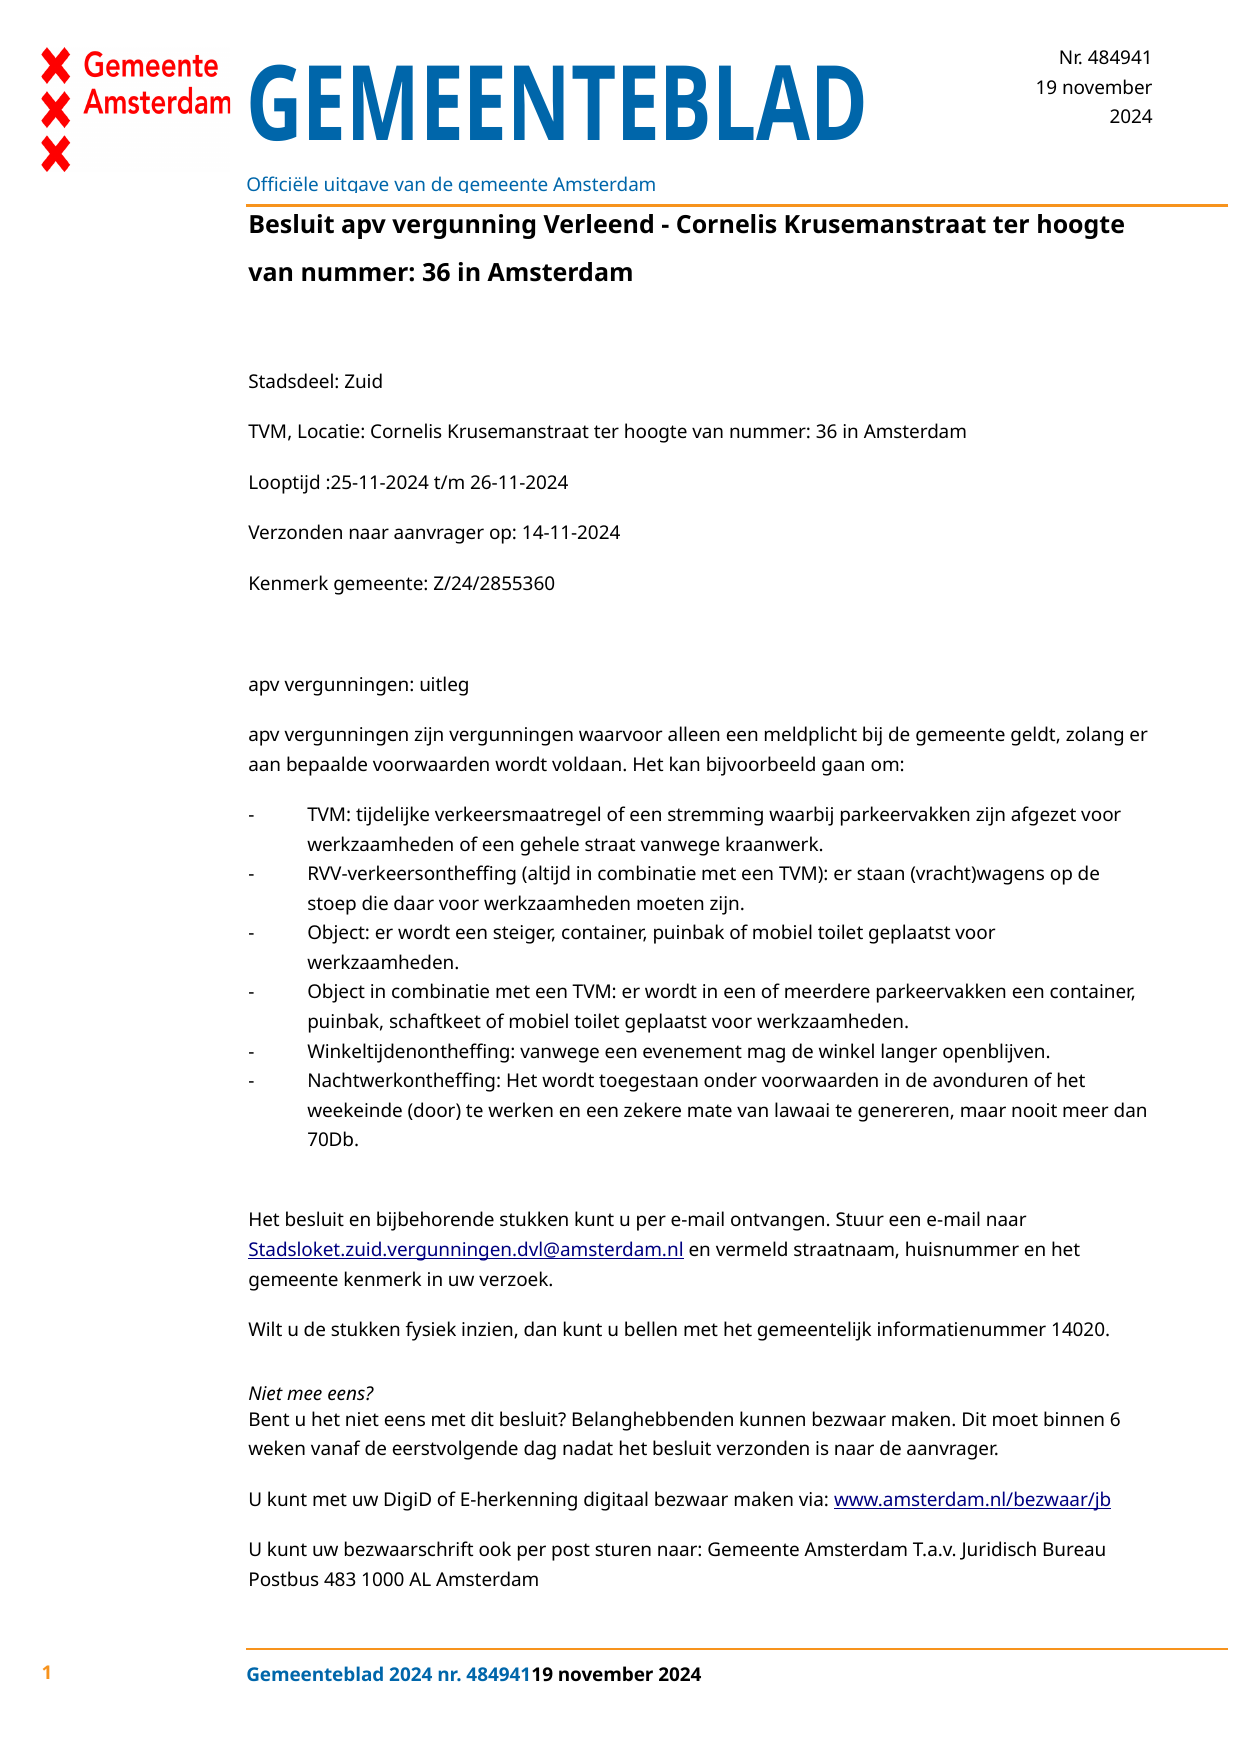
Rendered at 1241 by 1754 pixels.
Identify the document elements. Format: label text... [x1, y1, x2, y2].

text apv vergunningen zijn vergunningen waarvoor alleen een meldplicht bij de gemeente geldt, zolang er aan bepaalde voorwaarden wordt voldaan. Het kan bijvoorbeeld gaan om: [248, 721, 1152, 777]
text apv vergunningen: uitleg [248, 671, 1152, 697]
text U kunt met uw DigiD of E-herkenning digitaal bezwaar maken via: www.amsterdam.nl/bezwaar/jb [248, 1486, 1152, 1512]
list Object in combinatie met een TVM: er wordt in een of meerdere parkeervakken een container, puinbak, schaftkeet of mobiel toilet geplaatst voor werkzaamheden. [248, 979, 1152, 1034]
list Winkeltijdenontheffing: vanwege een evenement mag de winkel langer openblijven. [248, 1038, 1152, 1064]
text Wilt u de stukken fysiek inzien, dan kunt u bellen met het gemeentelijk informatienummer 14020. [248, 1316, 1152, 1342]
text Besluit apv vergunning Verleend - Cornelis Krusemanstraat ter hoogte van nummer: 36 in Amsterdam [248, 207, 1152, 288]
text Bent u het niet eens met dit besluit? Belanghebbenden kunnen bezwaar maken. Dit moet binnen 6 weken vanaf de eerstvolgende dag nadat het besluit verzonden is naar de aanvrager. [248, 1406, 1152, 1461]
list Nachtwerkontheffing: Het wordt toegestaan onder voorwaarden in de avonduren of het weekeinde (door) te werken en een zekere mate van lawaai te genereren, maar nooit meer dan 70Db. [248, 1067, 1152, 1152]
text Looptijd :25-11-2024 t/m 26-11-2024 [248, 469, 1152, 495]
text Het besluit en bijbehorende stukken kunt u per e-mail ontvangen. Stuur een e-mail naar Stadsloket.zuid.vergunningen.dvl@amsterdam.nl en vermeld straatnaam, huisnummer en het gemeente kenmerk in uw verzoek. [248, 1207, 1152, 1292]
picture [41, 47, 231, 172]
list TVM: tijdelijke verkeersmaatregel of een stremming waarbij parkeervakken zijn afgezet voor werkzaamheden of een gehele straat vanwege kraanwerk. [248, 801, 1152, 857]
text TVM, Locatie: Cornelis Krusemanstraat ter hoogte van nummer: 36 in Amsterdam [248, 419, 1152, 444]
text U kunt uw bezwaarschrift ook per post sturen naar: Gemeente Amsterdam T.a.v. Juridisch Bureau Postbus 483 1000 AL Amsterdam [248, 1536, 1152, 1592]
list RVV-verkeersontheffing (altijd in combinatie met een TVM): er staan (vracht)wagens op de stoep die daar voor werkzaamheden moeten zijn. [248, 860, 1152, 916]
text Verzonden naar aanvrager op: 14-11-2024 [248, 519, 1152, 545]
list Object: er wordt een steiger, container, puinbak of mobiel toilet geplaatst voor werkzaamheden. [248, 919, 1152, 975]
text Stadsdeel: Zuid [248, 368, 1152, 394]
text Kenmerk gemeente: Z/24/2855360 [248, 570, 1152, 596]
text Niet mee eens? [248, 1380, 1152, 1406]
